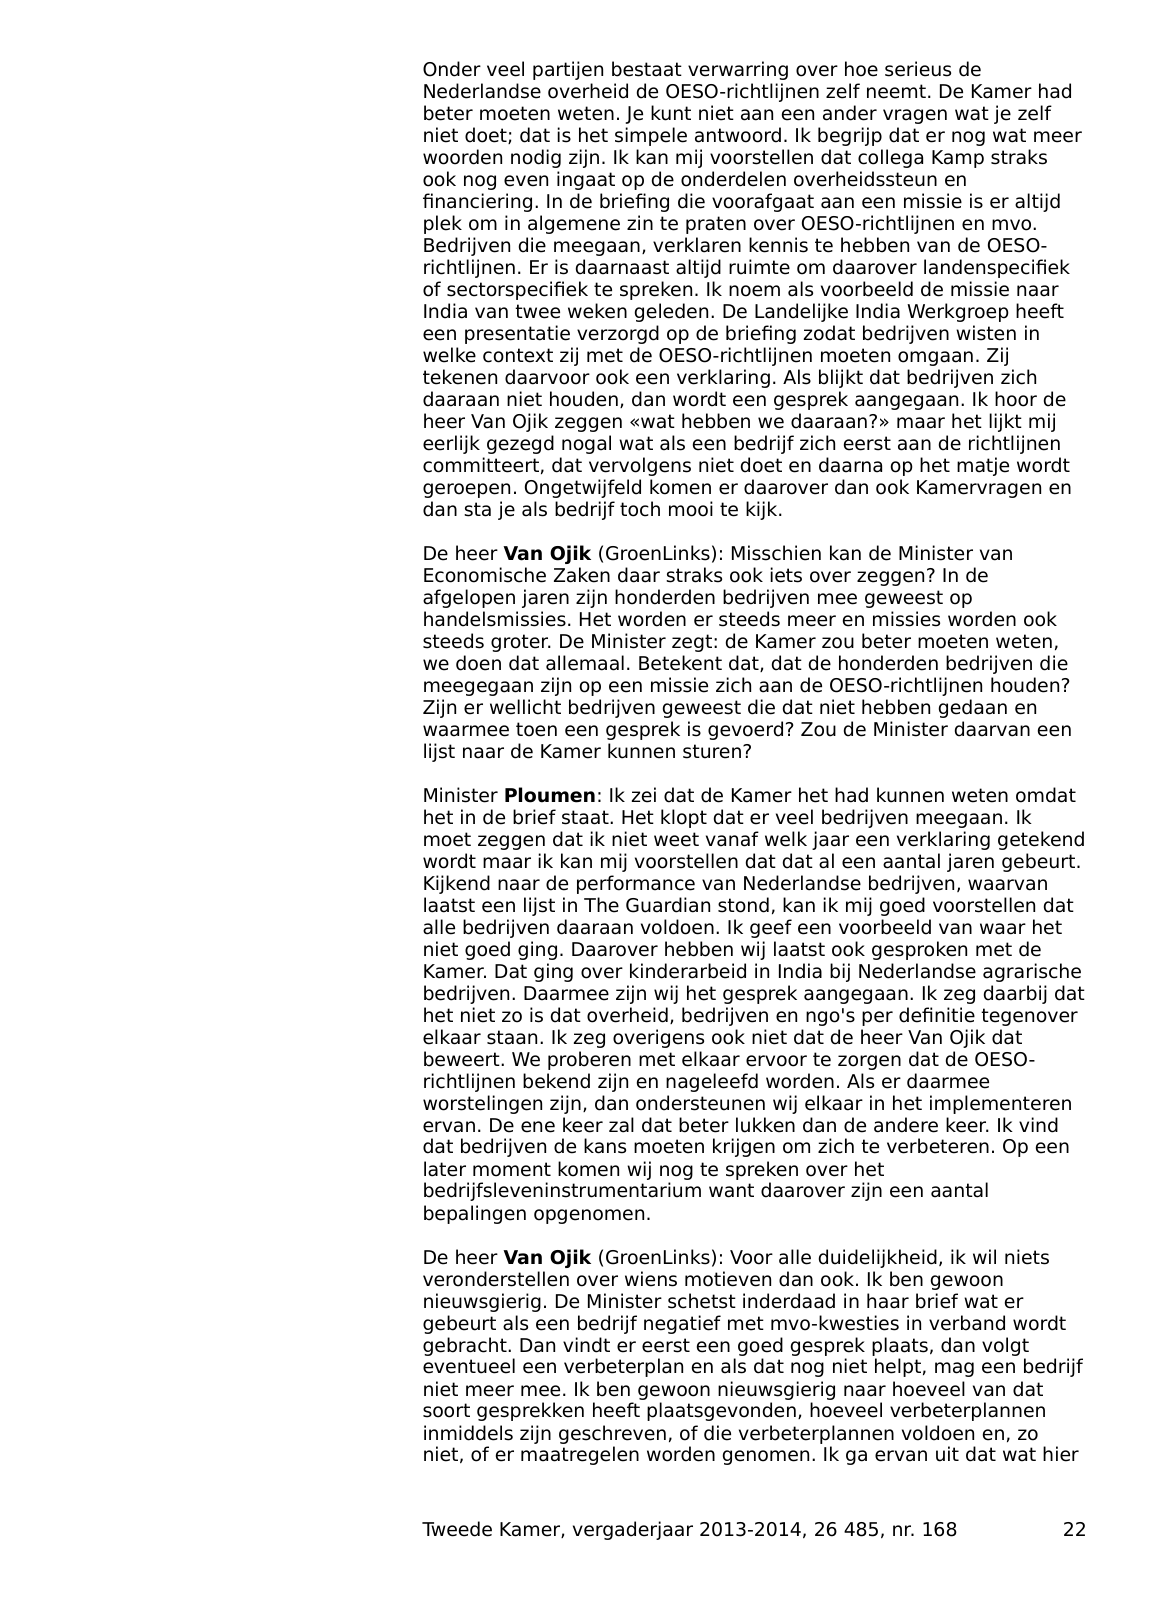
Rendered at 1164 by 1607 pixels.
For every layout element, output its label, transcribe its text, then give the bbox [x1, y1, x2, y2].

text Onder veel partijen bestaat verwarring over hoe serieus de Nederlandse overheid de OESO-richtlijnen zelf neemt. De Kamer had beter moeten weten. Je kunt niet aan een ander vragen wat je zelf niet doet; dat is het simpele antwoord. Ik begrijp dat er nog wat meer woorden nodig zijn. Ik kan mij voorstellen dat collega Kamp straks ook nog even ingaat op de onderdelen overheidssteun en financiering. In de briefing die voorafgaat aan een missie is er altijd plek om in algemene zin te praten over OESO-richtlijnen en mvo. Bedrijven die meegaan, verklaren kennis te hebben van de OESO-richtlijnen. Er is daarnaast altijd ruimte om daarover landenspecifiek of sectorspecifiek te spreken. Ik noem als voorbeeld de missie naar India van twee weken geleden. De Landelijke India Werkgroep heeft een presentatie verzorgd op de briefing zodat bedrijven wisten in welke context zij met de OESO-richtlijnen moeten omgaan. Zij tekenen daarvoor ook een verklaring. Als blijkt dat bedrijven zich daaraan niet houden, dan wordt een gesprek aangegaan. Ik hoor de heer Van Ojik zeggen «wat hebben we daaraan?» maar het lijkt mij eerlijk gezegd nogal wat als een bedrijf zich eerst aan de richtlijnen committeert, dat vervolgens niet doet en daarna op het matje wordt geroepen. Ongetwijfeld komen er daarover dan ook Kamervragen en dan sta je als bedrijf toch mooi te kijk. [422, 59, 1087, 521]
text Minister Ploumen: Ik zei dat de Kamer het had kunnen weten omdat het in de brief staat. Het klopt dat er veel bedrijven meegaan. Ik moet zeggen dat ik niet weet vanaf welk jaar een verklaring getekend wordt maar ik kan mij voorstellen dat dat al een aantal jaren gebeurt. Kijkend naar de performance van Nederlandse bedrijven, waarvan laatst een lijst in The Guardian stond, kan ik mij goed voorstellen dat alle bedrijven daaraan voldoen. Ik geef een voorbeeld van waar het niet goed ging. Daarover hebben wij laatst ook gesproken met de Kamer. Dat ging over kinderarbeid in India bij Nederlandse agrarische bedrijven. Daarmee zijn wij het gesprek aangegaan. Ik zeg daarbij dat het niet zo is dat overheid, bedrijven en ngo's per definitie tegenover elkaar staan. Ik zeg overigens ook niet dat de heer Van Ojik dat beweert. We proberen met elkaar ervoor te zorgen dat de OESO-richtlijnen bekend zijn en nageleefd worden. Als er daarmee worstelingen zijn, dan ondersteunen wij elkaar in het implementeren ervan. De ene keer zal dat beter lukken dan de andere keer. Ik vind dat bedrijven de kans moeten krijgen om zich te verbeteren. Op een later moment komen wij nog te spreken over het bedrijfsleveninstrumentarium want daarover zijn een aantal bepalingen opgenomen. [422, 785, 1087, 1224]
text De heer Van Ojik (GroenLinks): Misschien kan de Minister van Economische Zaken daar straks ook iets over zeggen? In de afgelopen jaren zijn honderden bedrijven mee geweest op handelsmissies. Het worden er steeds meer en missies worden ook steeds groter. De Minister zegt: de Kamer zou beter moeten weten, we doen dat allemaal. Betekent dat, dat de honderden bedrijven die meegegaan zijn op een missie zich aan de OESO-richtlijnen houden? Zijn er wellicht bedrijven geweest die dat niet hebben gedaan en waarmee toen een gesprek is gevoerd? Zou de Minister daarvan een lijst naar de Kamer kunnen sturen? [422, 543, 1087, 763]
text De heer Van Ojik (GroenLinks): Voor alle duidelijkheid, ik wil niets veronderstellen over wiens motieven dan ook. Ik ben gewoon nieuwsgierig. De Minister schetst inderdaad in haar brief wat er gebeurt als een bedrijf negatief met mvo-kwesties in verband wordt gebracht. Dan vindt er eerst een goed gesprek plaats, dan volgt eventueel een verbeterplan en als dat nog niet helpt, mag een bedrijf niet meer mee. Ik ben gewoon nieuwsgierig naar hoeveel van dat soort gesprekken heeft plaatsgevonden, hoeveel verbeterplannen inmiddels zijn geschreven, of die verbeterplannen voldoen en, zo niet, of er maatregelen worden genomen. Ik ga ervan uit dat wat hier [422, 1247, 1087, 1466]
